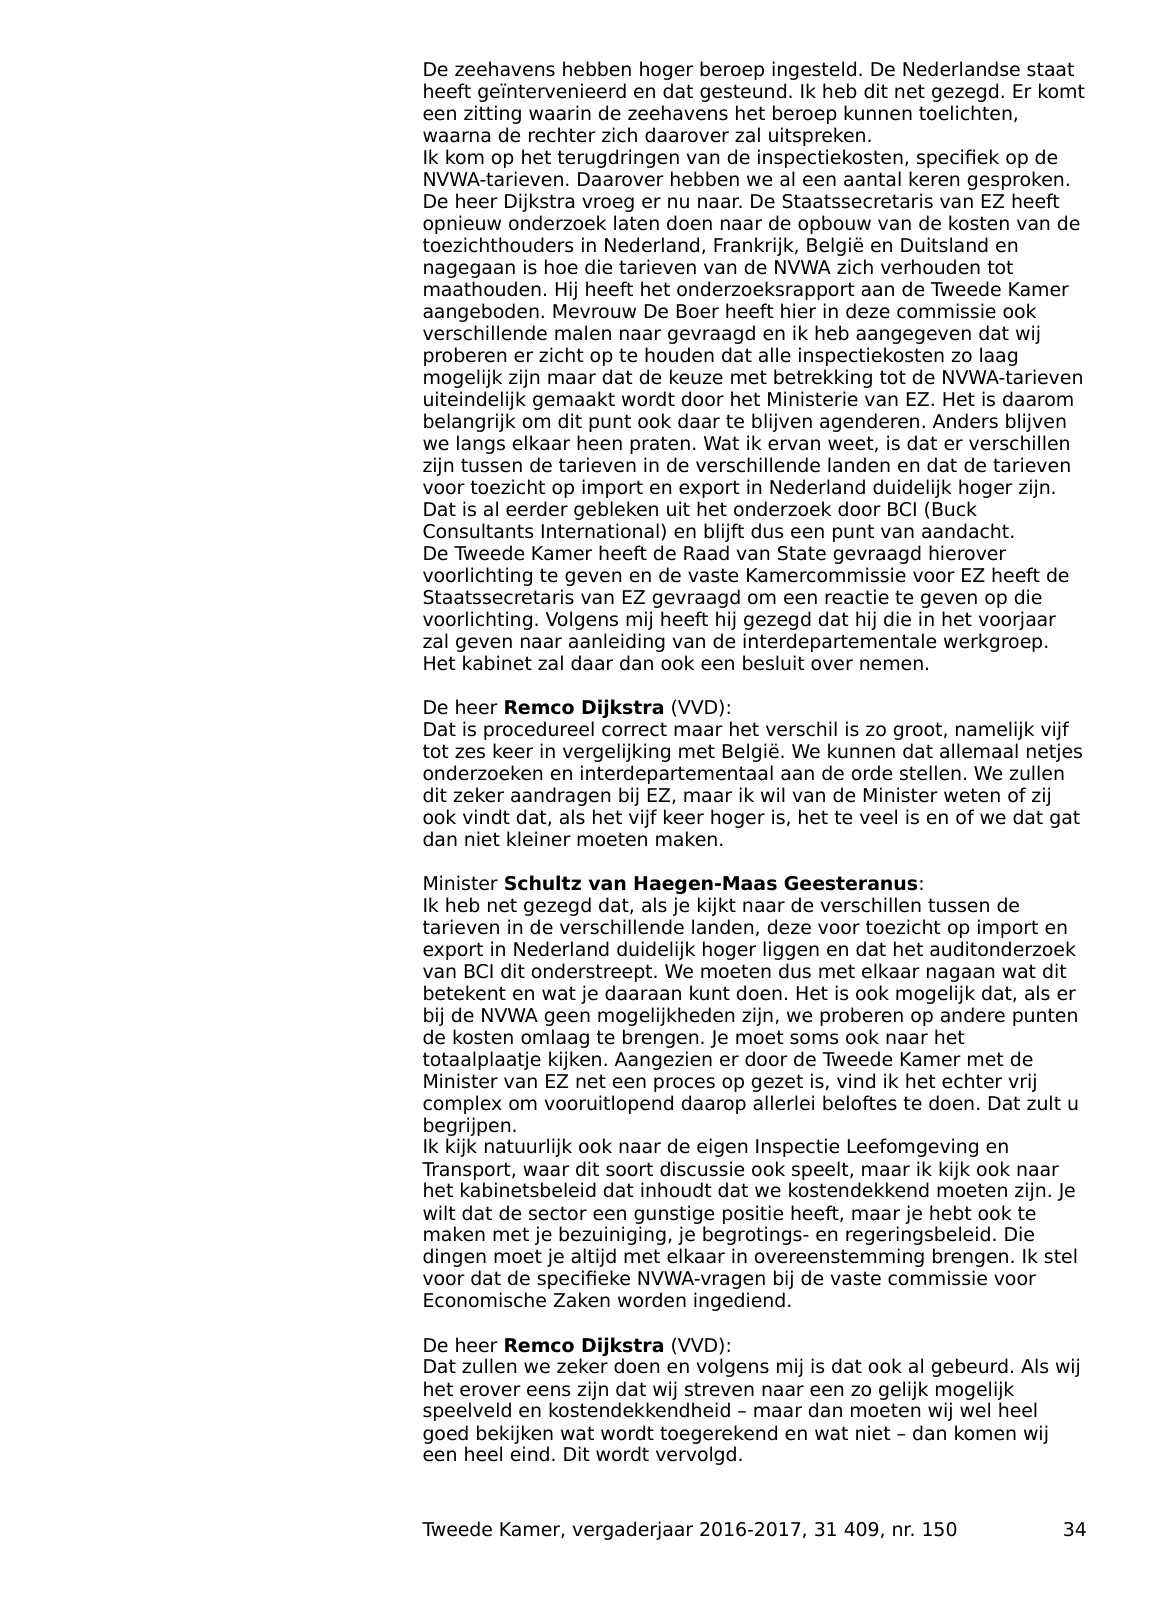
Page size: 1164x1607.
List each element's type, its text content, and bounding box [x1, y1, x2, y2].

text De heer Remco Dijkstra (VVD): [422, 697, 1087, 719]
text De heer Remco Dijkstra (VVD): [422, 1334, 1087, 1356]
text Ik kijk natuurlijk ook naar de eigen Inspectie Leefomgeving en Transport, waar dit soort discussie ook speelt, maar ik kijk ook naar het kabinetsbeleid dat inhoudt dat we kostendekkend moeten zijn. Je wilt dat de sector een gunstige positie heeft, maar je hebt ook te maken met je bezuiniging, je begrotings- en regeringsbeleid. Die dingen moet je altijd met elkaar in overeenstemming brengen. Ik stel voor dat de specifieke NVWA-vragen bij de vaste commissie voor Economische Zaken worden ingediend. [422, 1136, 1087, 1312]
text Minister Schultz van Haegen-Maas Geesteranus: [422, 873, 1087, 895]
text Ik heb net gezegd dat, als je kijkt naar de verschillen tussen de tarieven in de verschillende landen, deze voor toezicht op import en export in Nederland duidelijk hoger liggen en dat het auditonderzoek van BCI dit onderstreept. We moeten dus met elkaar nagaan wat dit betekent en wat je daaraan kunt doen. Het is ook mogelijk dat, als er bij de NVWA geen mogelijkheden zijn, we proberen op andere punten de kosten omlaag te brengen. Je moet soms ook naar het totaalplaatje kijken. Aangezien er door de Tweede Kamer met de Minister van EZ net een proces op gezet is, vind ik het echter vrij complex om vooruitlopend daarop allerlei beloftes te doen. Dat zult u begrijpen. [422, 895, 1087, 1136]
text Dat zullen we zeker doen en volgens mij is dat ook al gebeurd. Als wij het erover eens zijn dat wij streven naar een zo gelijk mogelijk speelveld en kostendekkendheid – maar dan moeten wij wel heel goed bekijken wat wordt toegerekend en wat niet – dan komen wij een heel eind. Dit wordt vervolgd. [422, 1356, 1087, 1466]
text De zeehavens hebben hoger beroep ingesteld. De Nederlandse staat heeft geïntervenieerd en dat gesteund. Ik heb dit net gezegd. Er komt een zitting waarin de zeehavens het beroep kunnen toelichten, waarna de rechter zich daarover zal uitspreken. [422, 59, 1087, 147]
text Dat is procedureel correct maar het verschil is zo groot, namelijk vijf tot zes keer in vergelijking met België. We kunnen dat allemaal netjes onderzoeken en interdepartementaal aan de orde stellen. We zullen dit zeker aandragen bij EZ, maar ik wil van de Minister weten of zij ook vindt dat, als het vijf keer hoger is, het te veel is en of we dat gat dan niet kleiner moeten maken. [422, 719, 1087, 851]
text De Tweede Kamer heeft de Raad van State gevraagd hierover voorlichting te geven en de vaste Kamercommissie voor EZ heeft de Staatssecretaris van EZ gevraagd om een reactie te geven op die voorlichting. Volgens mij heeft hij gezegd dat hij die in het voorjaar zal geven naar aanleiding van de interdepartementale werkgroep. Het kabinet zal daar dan ook een besluit over nemen. [422, 543, 1087, 674]
text Ik kom op het terugdringen van de inspectiekosten, specifiek op de NVWA-tarieven. Daarover hebben we al een aantal keren gesproken. De heer Dijkstra vroeg er nu naar. De Staatssecretaris van EZ heeft opnieuw onderzoek laten doen naar de opbouw van de kosten van de toezichthouders in Nederland, Frankrijk, België en Duitsland en nagegaan is hoe die tarieven van de NVWA zich verhouden tot maathouden. Hij heeft het onderzoeksrapport aan de Tweede Kamer aangeboden. Mevrouw De Boer heeft hier in deze commissie ook verschillende malen naar gevraagd en ik heb aangegeven dat wij proberen er zicht op te houden dat alle inspectiekosten zo laag mogelijk zijn maar dat de keuze met betrekking tot de NVWA-tarieven uiteindelijk gemaakt wordt door het Ministerie van EZ. Het is daarom belangrijk om dit punt ook daar te blijven agenderen. Anders blijven we langs elkaar heen praten. Wat ik ervan weet, is dat er verschillen zijn tussen de tarieven in de verschillende landen en dat de tarieven voor toezicht op import en export in Nederland duidelijk hoger zijn. Dat is al eerder gebleken uit het onderzoek door BCI (Buck Consultants International) en blijft dus een punt van aandacht. [422, 147, 1087, 543]
